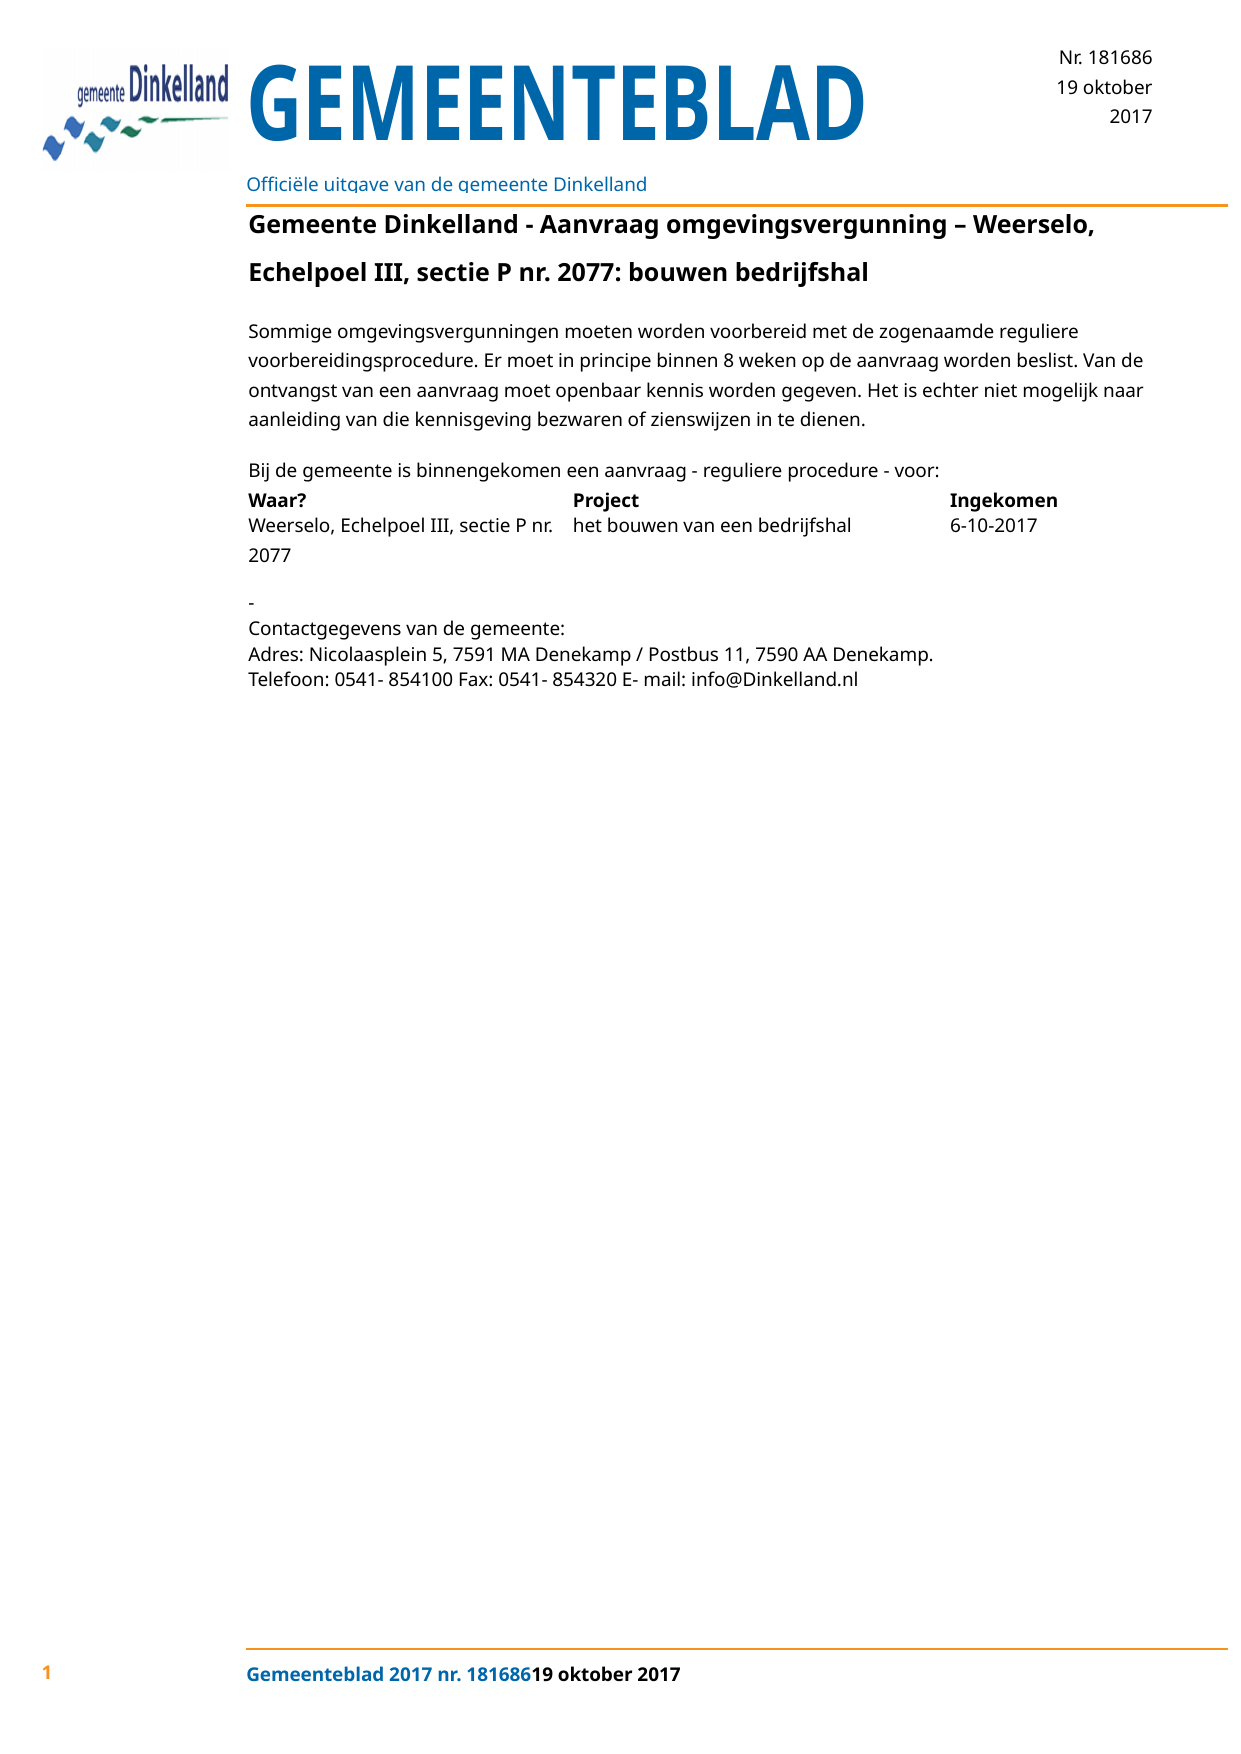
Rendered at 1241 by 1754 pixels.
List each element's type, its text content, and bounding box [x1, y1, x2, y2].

text - [248, 589, 1152, 615]
table_cell Weerselo, Echelpoel III, sectie P nr. 2077 [248, 513, 573, 568]
text Sommige omgevingsvergunningen moeten worden voorbereid met de zogenaamde reguliere voorbereidingsprocedure. Er moet in principe binnen 8 weken op de aanvraag worden beslist. Van de ontvangst van een aanvraag moet openbaar kennis worden gegeven. Het is echter niet mogelijk naar aanleiding van die kennisgeving bezwaren of zienswijzen in te dienen. [248, 318, 1152, 432]
table_cell het bouwen van een bedrijfshal [573, 513, 950, 568]
table_header Project [573, 487, 950, 512]
picture [41, 47, 231, 172]
table_cell 6-10-2017 [950, 513, 1152, 568]
text Gemeente Dinkelland - Aanvraag omgevingsvergunning – Weerselo, Echelpoel III, sectie P nr. 2077: bouwen bedrijfshal [248, 207, 1152, 288]
text Telefoon: 0541- 854100 Fax: 0541- 854320 E- mail: info@Dinkelland.nl [248, 666, 1152, 692]
text Contactgegevens van de gemeente: [248, 615, 1152, 641]
table_header Waar? [248, 487, 573, 512]
table_header Ingekomen [950, 487, 1152, 512]
text Bij de gemeente is binnengekomen een aanvraag - reguliere procedure - voor: [248, 457, 1152, 483]
text Adres: Nicolaasplein 5, 7591 MA Denekamp / Postbus 11, 7590 AA Denekamp. [248, 641, 1152, 666]
